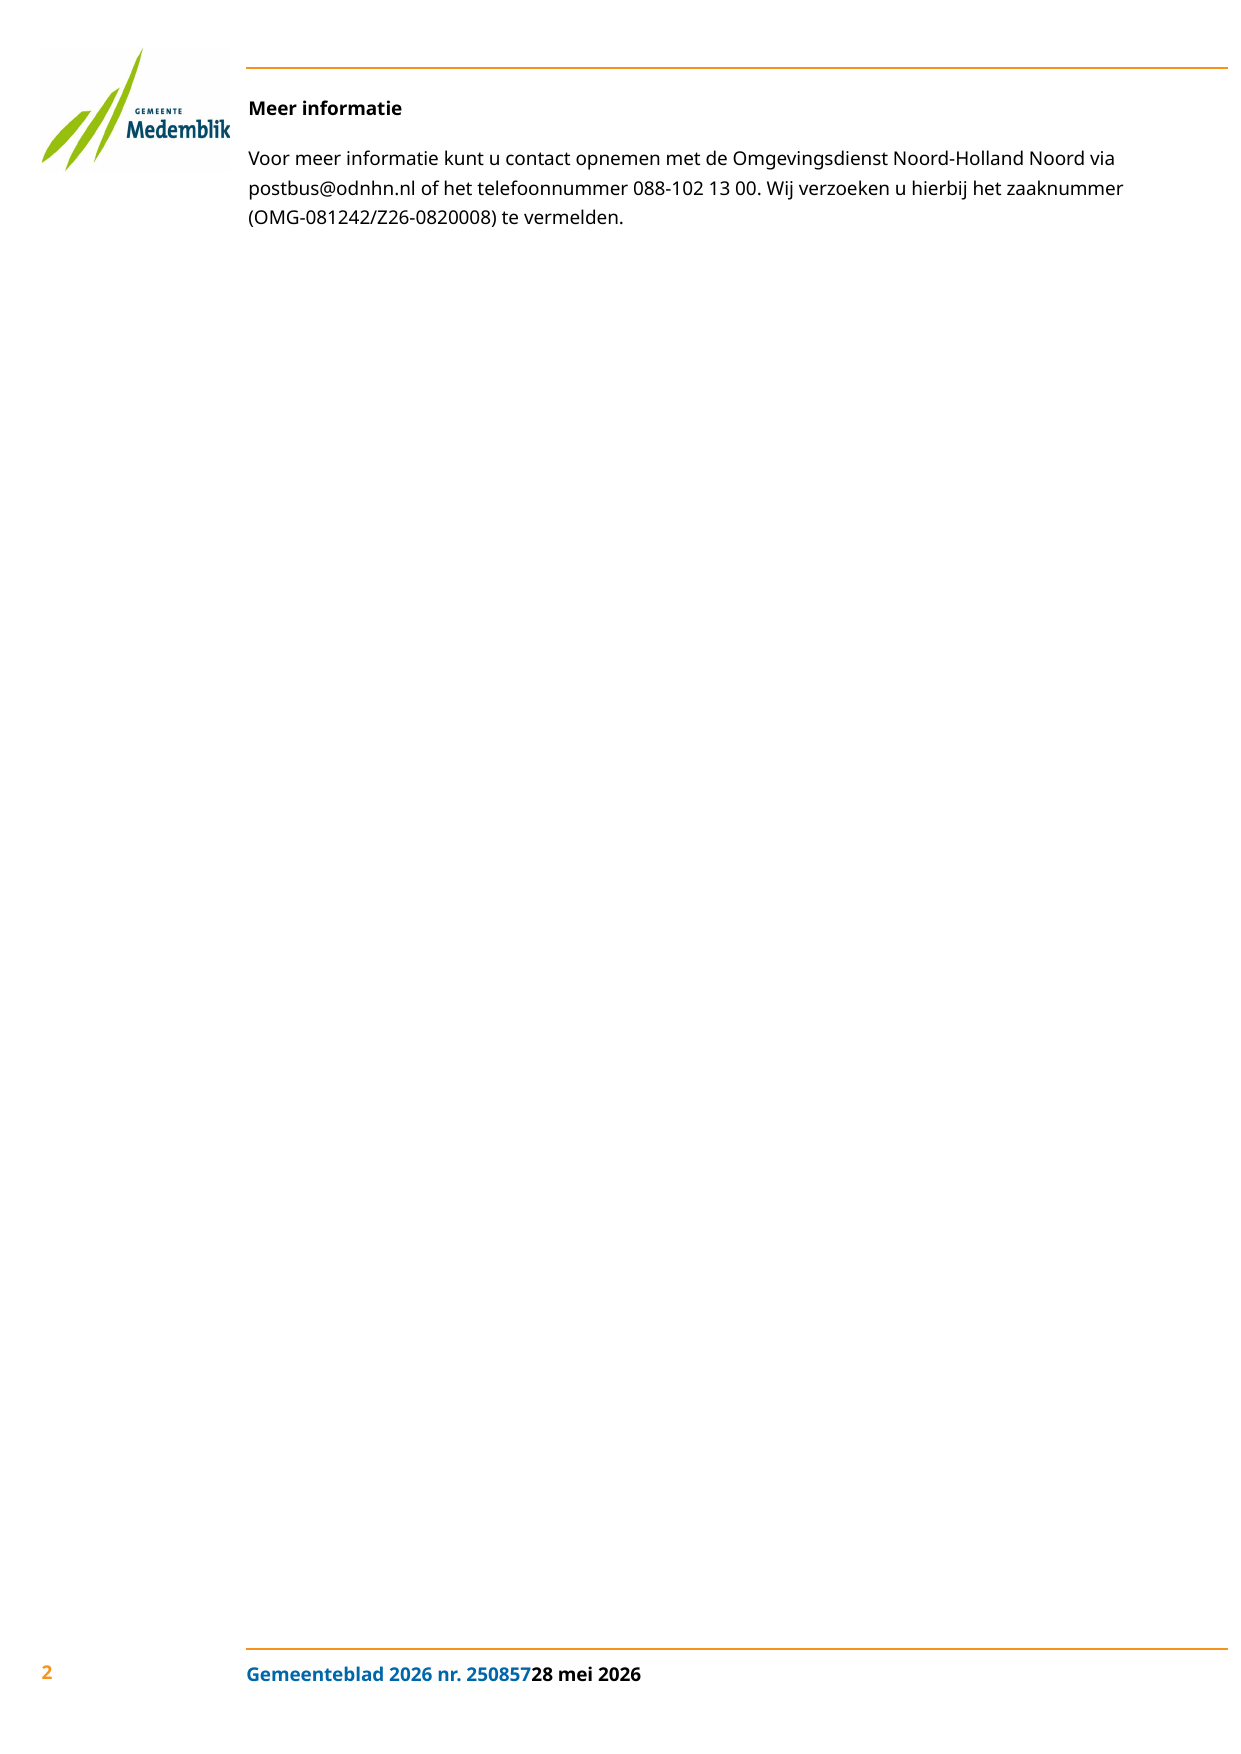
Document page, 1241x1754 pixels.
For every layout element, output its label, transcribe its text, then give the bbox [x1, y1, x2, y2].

text Voor meer informatie kunt u contact opnemen met de Omgevingsdienst Noord-Holland Noord via postbus@odnhn.nl of het telefoonnummer 088-102 13 00. Wij verzoeken u hierbij het zaaknummer (OMG-081242/Z26-0820008) te vermelden. [248, 145, 1152, 230]
text Meer informatie [248, 95, 1152, 121]
picture [41, 47, 231, 172]
